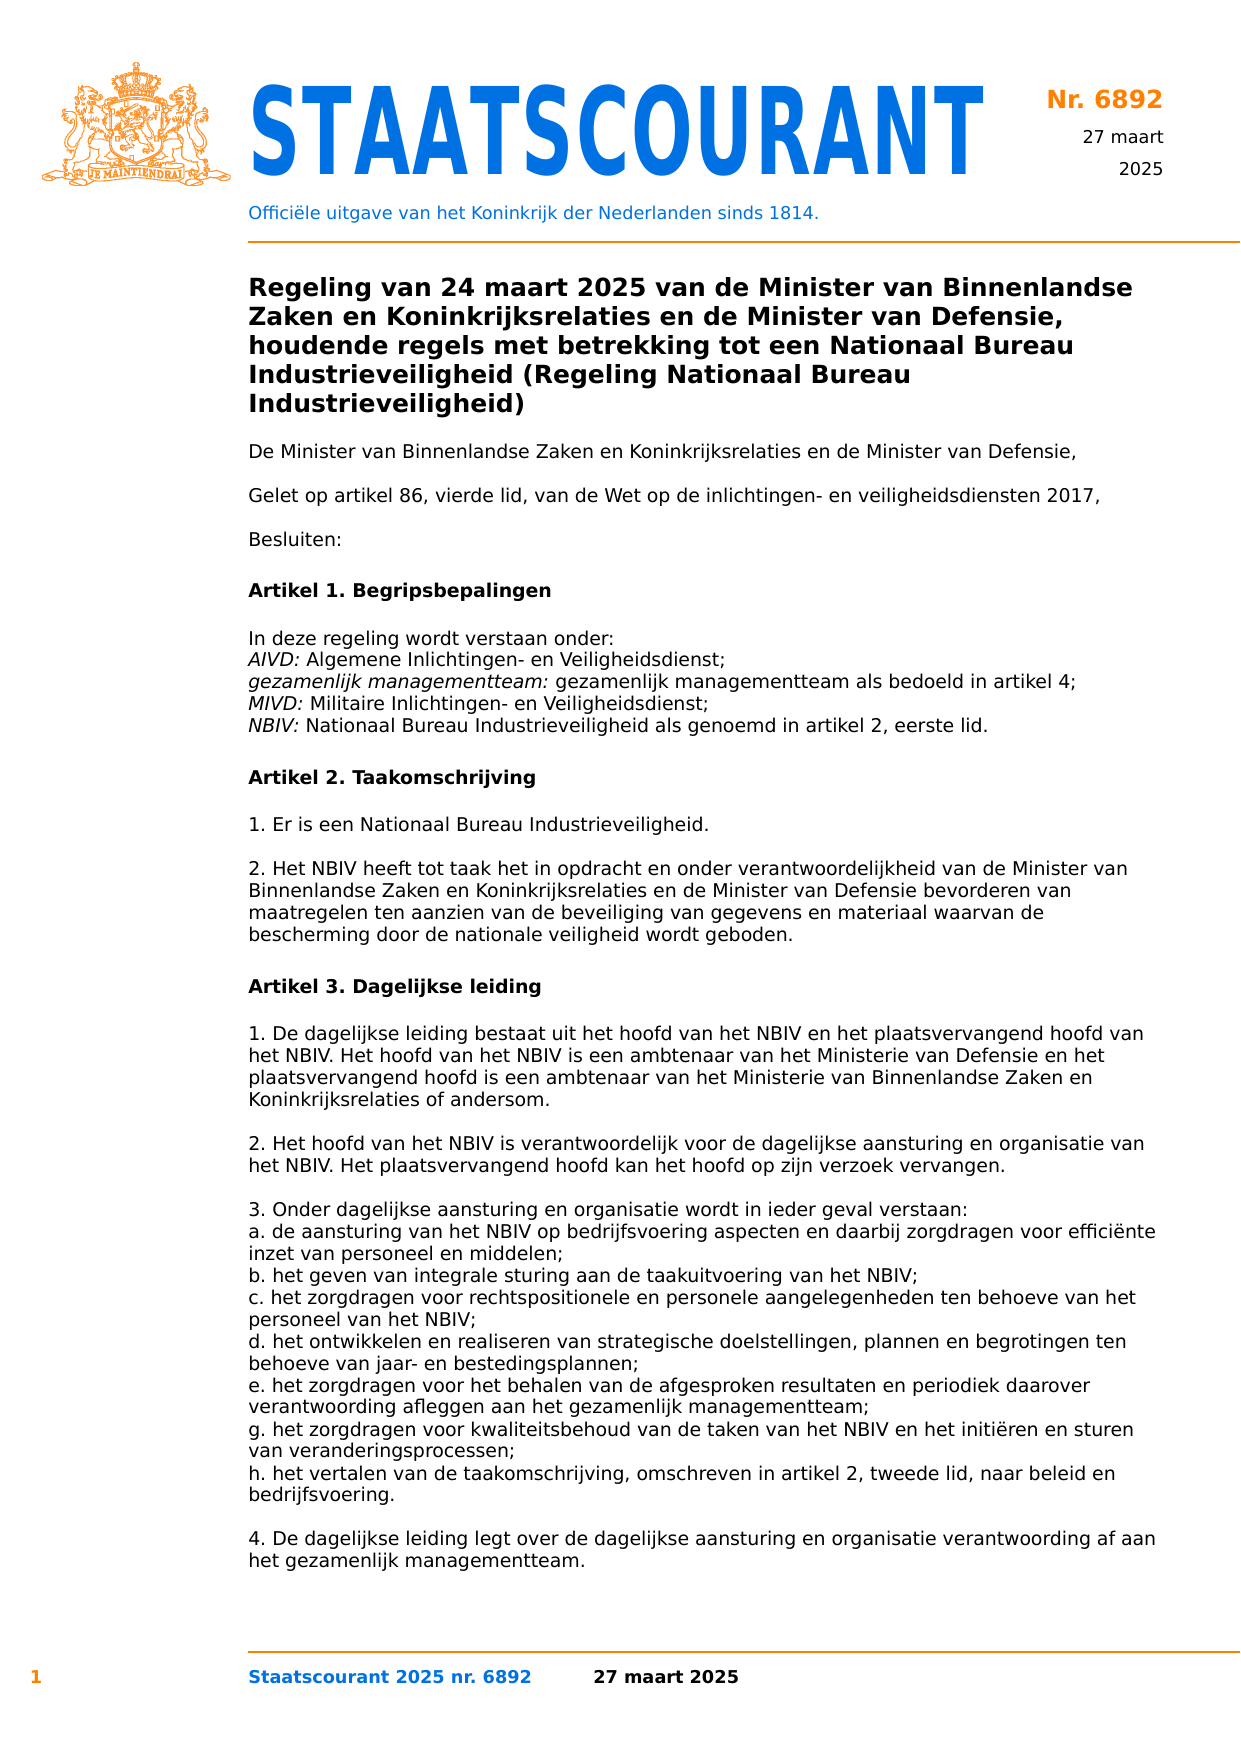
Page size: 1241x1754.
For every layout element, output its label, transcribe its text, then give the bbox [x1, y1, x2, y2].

text Gelet op artikel 86, vierde lid, van de Wet op de inlichtingen- en veiligheidsdiensten 2017, [248, 484, 1163, 507]
text c. het zorgdragen voor rechtspositionele en personele aangelegenheden ten behoeve van het personeel van het NBIV; [248, 1287, 1163, 1331]
text d. het ontwikkelen en realiseren van strategische doelstellingen, plannen en begrotingen ten behoeve van jaar- en bestedingsplannen; [248, 1331, 1163, 1374]
subtitle Artikel 3. Dagelijkse leiding [248, 976, 1163, 998]
text g. het zorgdragen voor kwaliteitsbehoud van de taken van het NBIV en het initiëren en sturen van veranderingsprocessen; [248, 1418, 1163, 1462]
text b. het geven van integrale sturing aan de taakuitvoering van het NBIV; [248, 1264, 1163, 1287]
text De Minister van Binnenlandse Zaken en Koninkrijksrelaties en de Minister van Defensie, [248, 441, 1163, 463]
text AIVD: Algemene Inlichtingen- en Veiligheidsdienst; [248, 649, 1163, 671]
text Besluiten: [248, 528, 1163, 550]
text h. het vertalen van de taakomschrijving, omschreven in artikel 2, tweede lid, naar beleid en bedrijfsvoering. [248, 1462, 1163, 1506]
table_header Nr. 6892 [998, 62, 1240, 121]
text 4. De dagelijkse leiding legt over de dagelijkse aansturing en organisatie verantwoording af aan het gezamenlijk managementteam. [248, 1528, 1163, 1572]
text 2. Het NBIV heeft tot taak het in opdracht en onder verantwoordelijkheid van de Minister van Binnenlandse Zaken en Koninkrijksrelaties en de Minister van Defensie bevorderen van maatregelen ten aanzien van de beveiliging van gegevens en materiaal waarvan de bescherming door de nationale veiligheid wordt geboden. [248, 858, 1163, 946]
text 1. De dagelijkse leiding bestaat uit het hoofd van het NBIV en het plaatsvervangend hoofd van het NBIV. Het hoofd van het NBIV is een ambtenaar van het Ministerie van Defensie en het plaatsvervangend hoofd is een ambtenaar van het Ministerie van Binnenlandse Zaken en Koninkrijksrelaties of andersom. [248, 1023, 1163, 1111]
table_header STAATSCOURANT [248, 62, 998, 203]
text e. het zorgdragen voor het behalen van de afgesproken resultaten en periodiek daarover verantwoording afleggen aan het gezamenlijk managementteam; [248, 1374, 1163, 1418]
subtitle Regeling van 24 maart 2025 van de Minister van Binnenlandse Zaken en Koninkrijksrelaties en de Minister van Defensie, houdende regels met betrekking tot een Nationaal Bureau Industrieveiligheid (Regeling Nationaal Bureau Industrieveiligheid) [248, 273, 1163, 419]
text a. de aansturing van het NBIV op bedrijfsvoering aspecten en daarbij zorgdragen voor efficiënte inzet van personeel en middelen; [248, 1221, 1163, 1264]
subtitle Artikel 2. Taakomschrijving [248, 767, 1163, 789]
text gezamenlijk managementteam: gezamenlijk managementteam als bedoeld in artikel 4; [248, 671, 1163, 693]
text MIVD: Militaire Inlichtingen- en Veiligheidsdienst; [248, 693, 1163, 715]
table_cell 27 maart [998, 121, 1240, 153]
subtitle Artikel 1. Begripsbepalingen [248, 580, 1163, 602]
text In deze regeling wordt verstaan onder: [248, 627, 1163, 649]
text 3. Onder dagelijkse aansturing en organisatie wordt in ieder geval verstaan: [248, 1199, 1163, 1221]
table_cell 2025 [998, 153, 1240, 203]
table_header [25, 62, 248, 241]
picture [41, 62, 231, 186]
text 2. Het hoofd van het NBIV is verantwoordelijk voor de dagelijkse aansturing en organisatie van het NBIV. Het plaatsvervangend hoofd kan het hoofd op zijn verzoek vervangen. [248, 1133, 1163, 1177]
text 1. Er is een Nationaal Bureau Industrieveiligheid. [248, 814, 1163, 836]
table_cell Officiële uitgave van het Koninkrijk der Nederlanden sinds 1814. [248, 203, 1240, 241]
text NBIV: Nationaal Bureau Industrieveiligheid als genoemd in artikel 2, eerste lid. [248, 715, 1163, 737]
